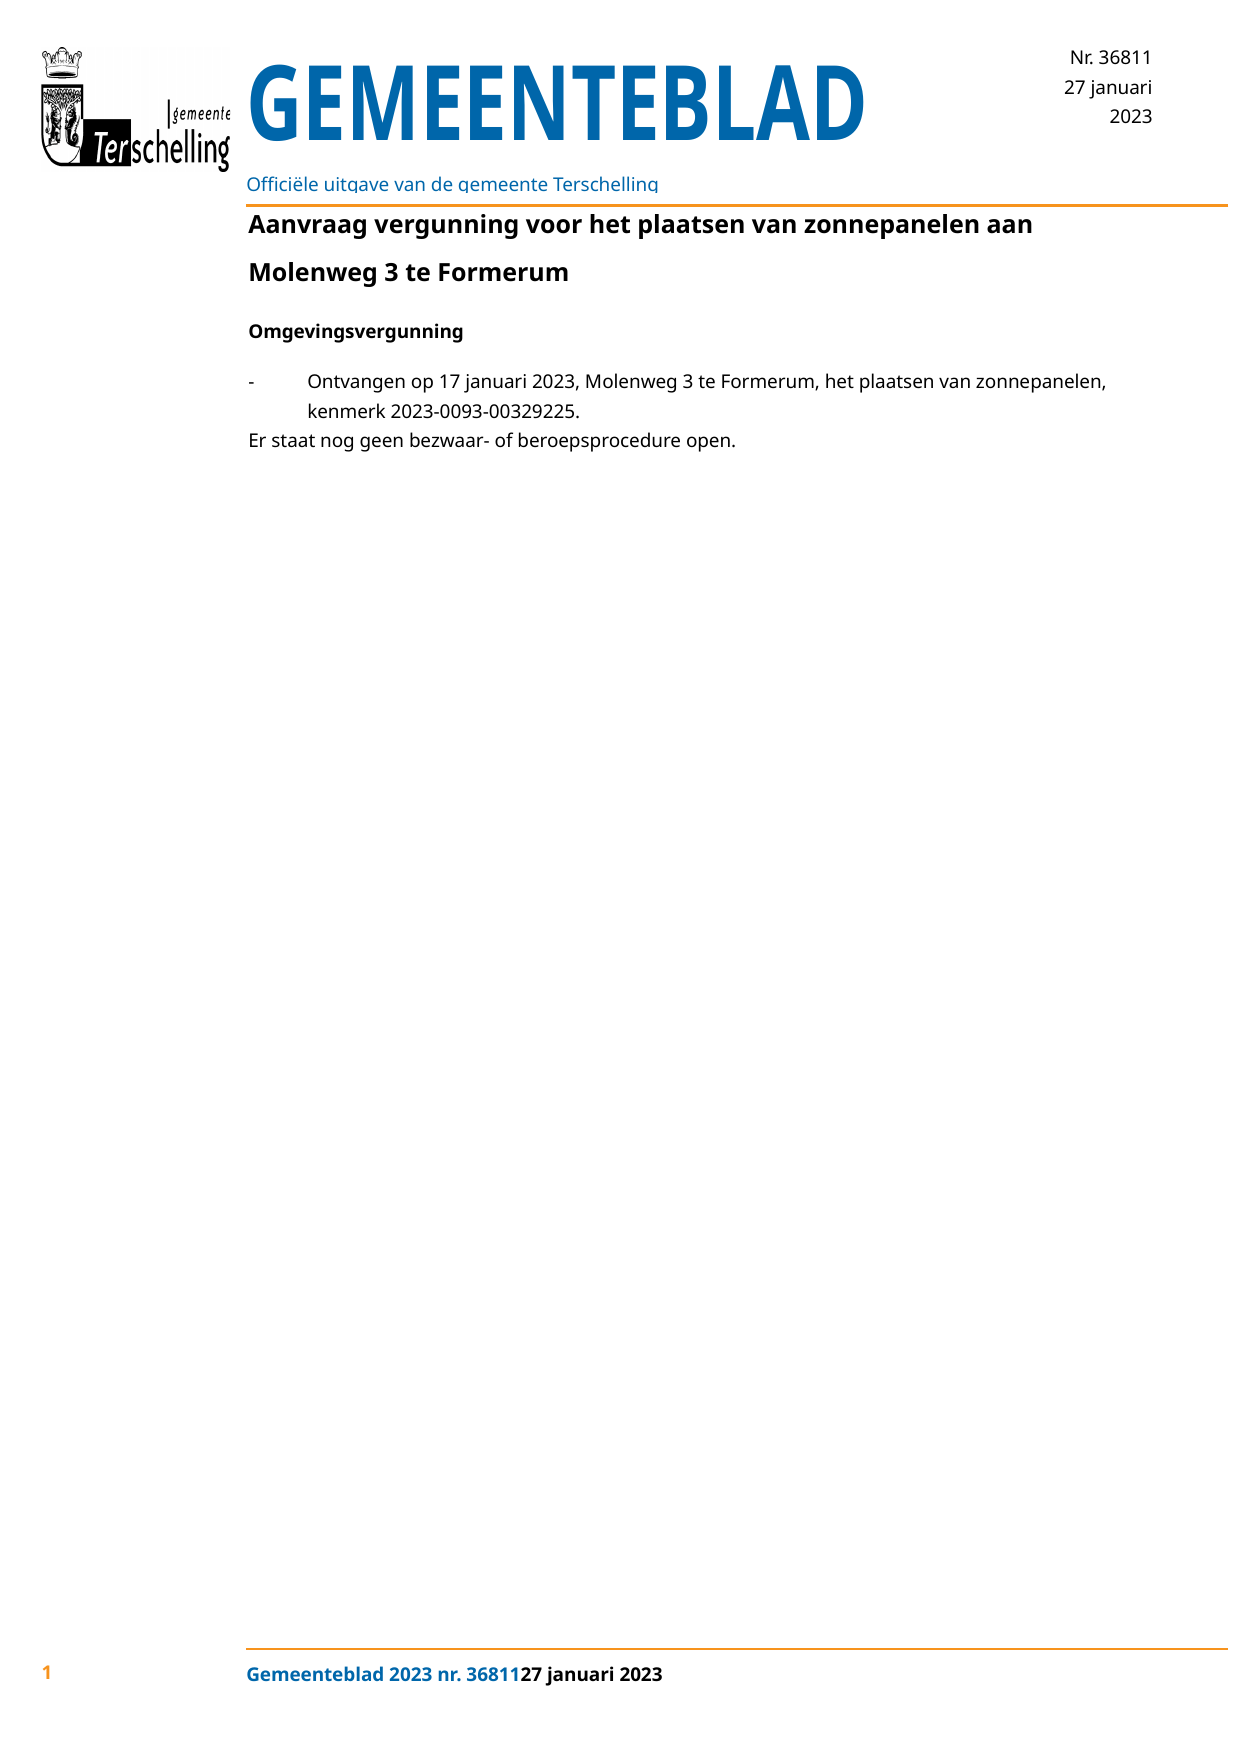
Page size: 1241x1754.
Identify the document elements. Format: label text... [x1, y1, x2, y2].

text Aanvraag vergunning voor het plaatsen van zonnepanelen aan Molenweg 3 te Formerum [248, 207, 1152, 288]
text Er staat nog geen bezwaar- of beroepsprocedure open. [248, 427, 1152, 453]
text Omgevingsvergunning [248, 318, 1152, 344]
list Ontvangen op 17 januari 2023, Molenweg 3 te Formerum, het plaatsen van zonnepanelen, kenmerk 2023-0093-00329225. [248, 368, 1152, 424]
picture [41, 47, 231, 172]
